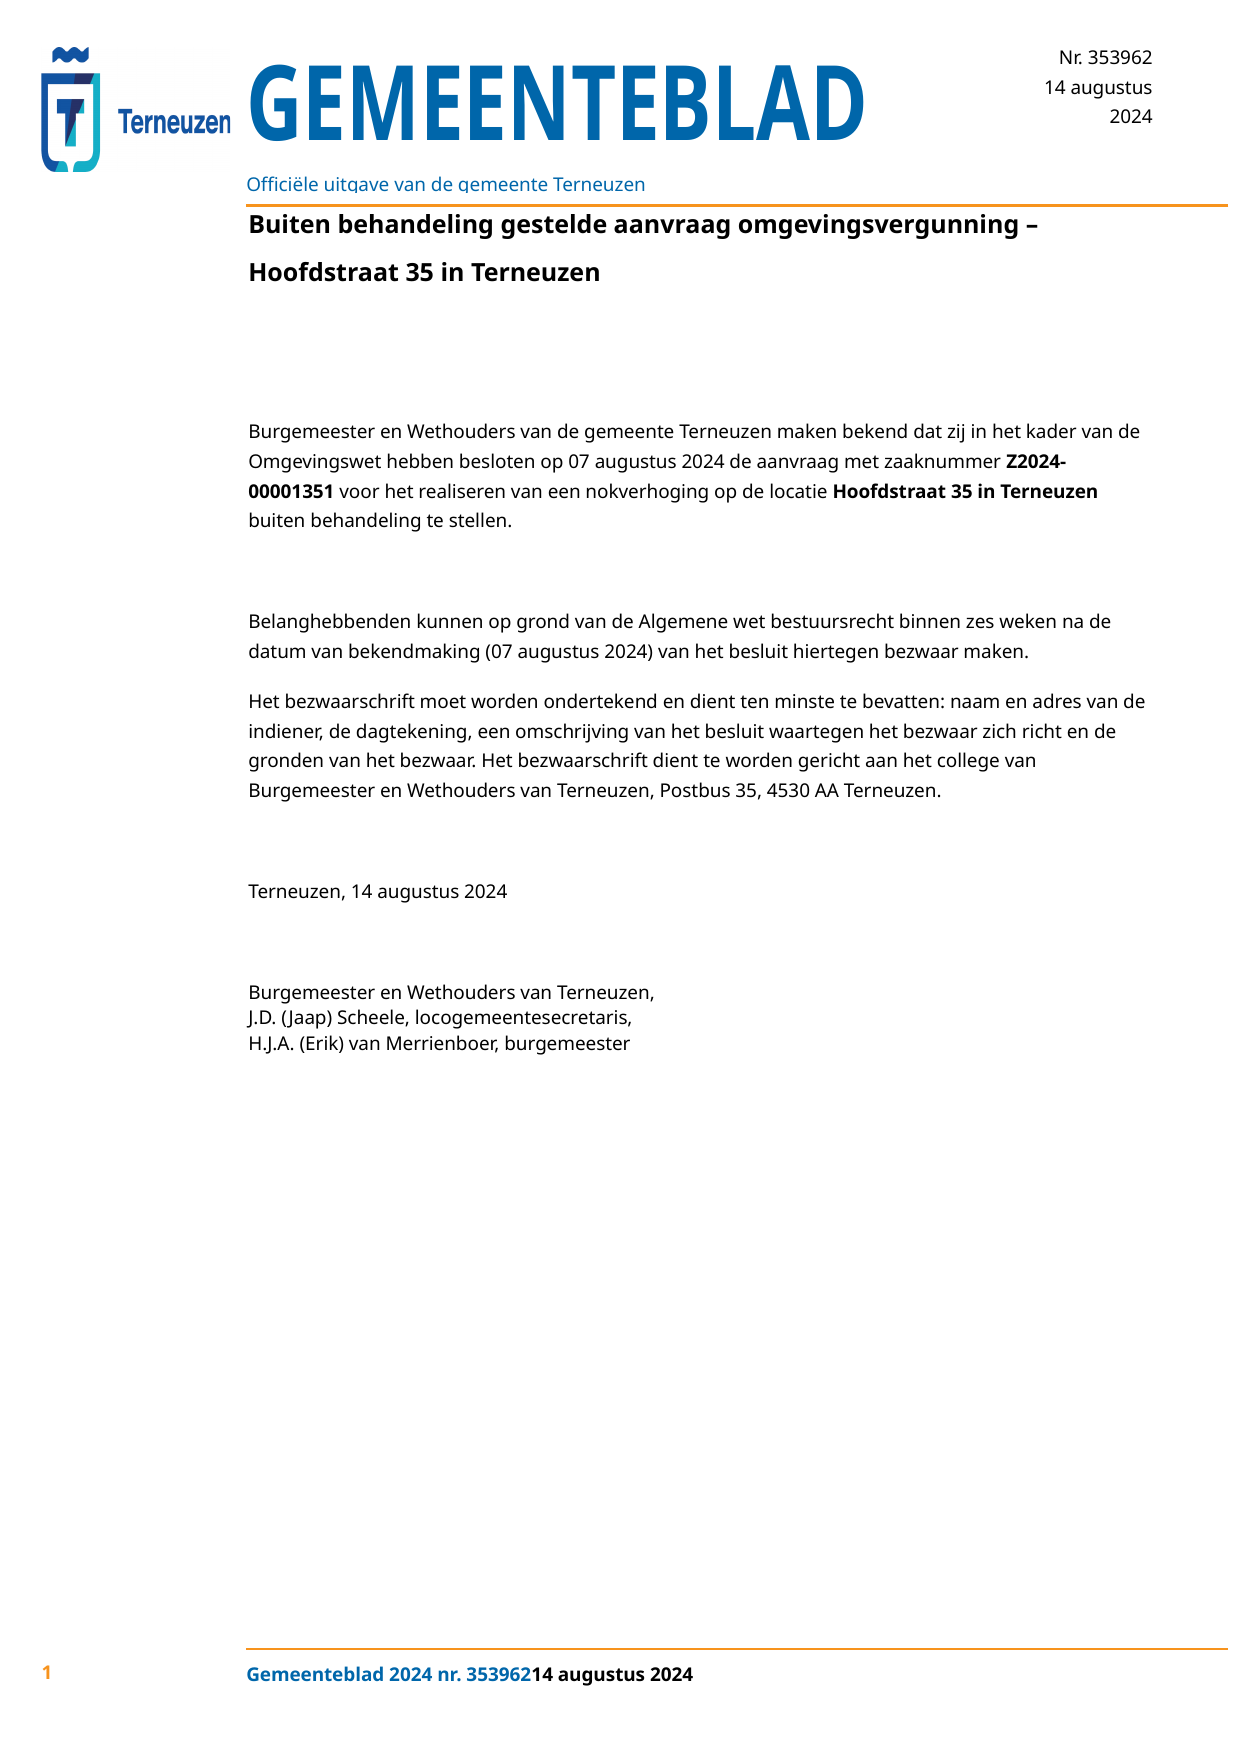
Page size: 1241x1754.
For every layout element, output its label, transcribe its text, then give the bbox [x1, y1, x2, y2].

text Belanghebbenden kunnen op grond van de Algemene wet bestuursrecht binnen zes weken na de datum van bekendmaking (07 augustus 2024) van het besluit hiertegen bezwaar maken. [248, 608, 1152, 664]
text Buiten behandeling gestelde aanvraag omgevingsvergunning – Hoofdstraat 35 in Terneuzen [248, 207, 1152, 288]
table_cell H.J.A. (Erik) van Merrienboer, burgemeester [248, 1030, 1152, 1056]
table_header Burgemeester en Wethouders van Terneuzen, [248, 979, 1152, 1004]
picture [41, 47, 231, 172]
text Het bezwaarschrift moet worden ondertekend en dient ten minste te bevatten: naam en adres van de indiener, de dagtekening, een omschrijving van het besluit waartegen het bezwaar zich richt en de gronden van het bezwaar. Het bezwaarschrift dient te worden gericht aan het college van Burgemeester en Wethouders van Terneuzen, Postbus 35, 4530 AA Terneuzen. [248, 688, 1152, 803]
text Terneuzen, 14 augustus 2024 [248, 878, 1152, 904]
table_cell J.D. (Jaap) Scheele, locogemeentesecretaris, [248, 1005, 837, 1030]
text Burgemeester en Wethouders van de gemeente Terneuzen maken bekend dat zij in het kader van de Omgevingswet hebben besloten op 07 augustus 2024 de aanvraag met zaaknummer Z2024-00001351 voor het realiseren van een nokverhoging op de locatie Hoofdstraat 35 in Terneuzen buiten behandeling te stellen. [248, 419, 1152, 533]
table_cell [837, 1005, 1152, 1030]
